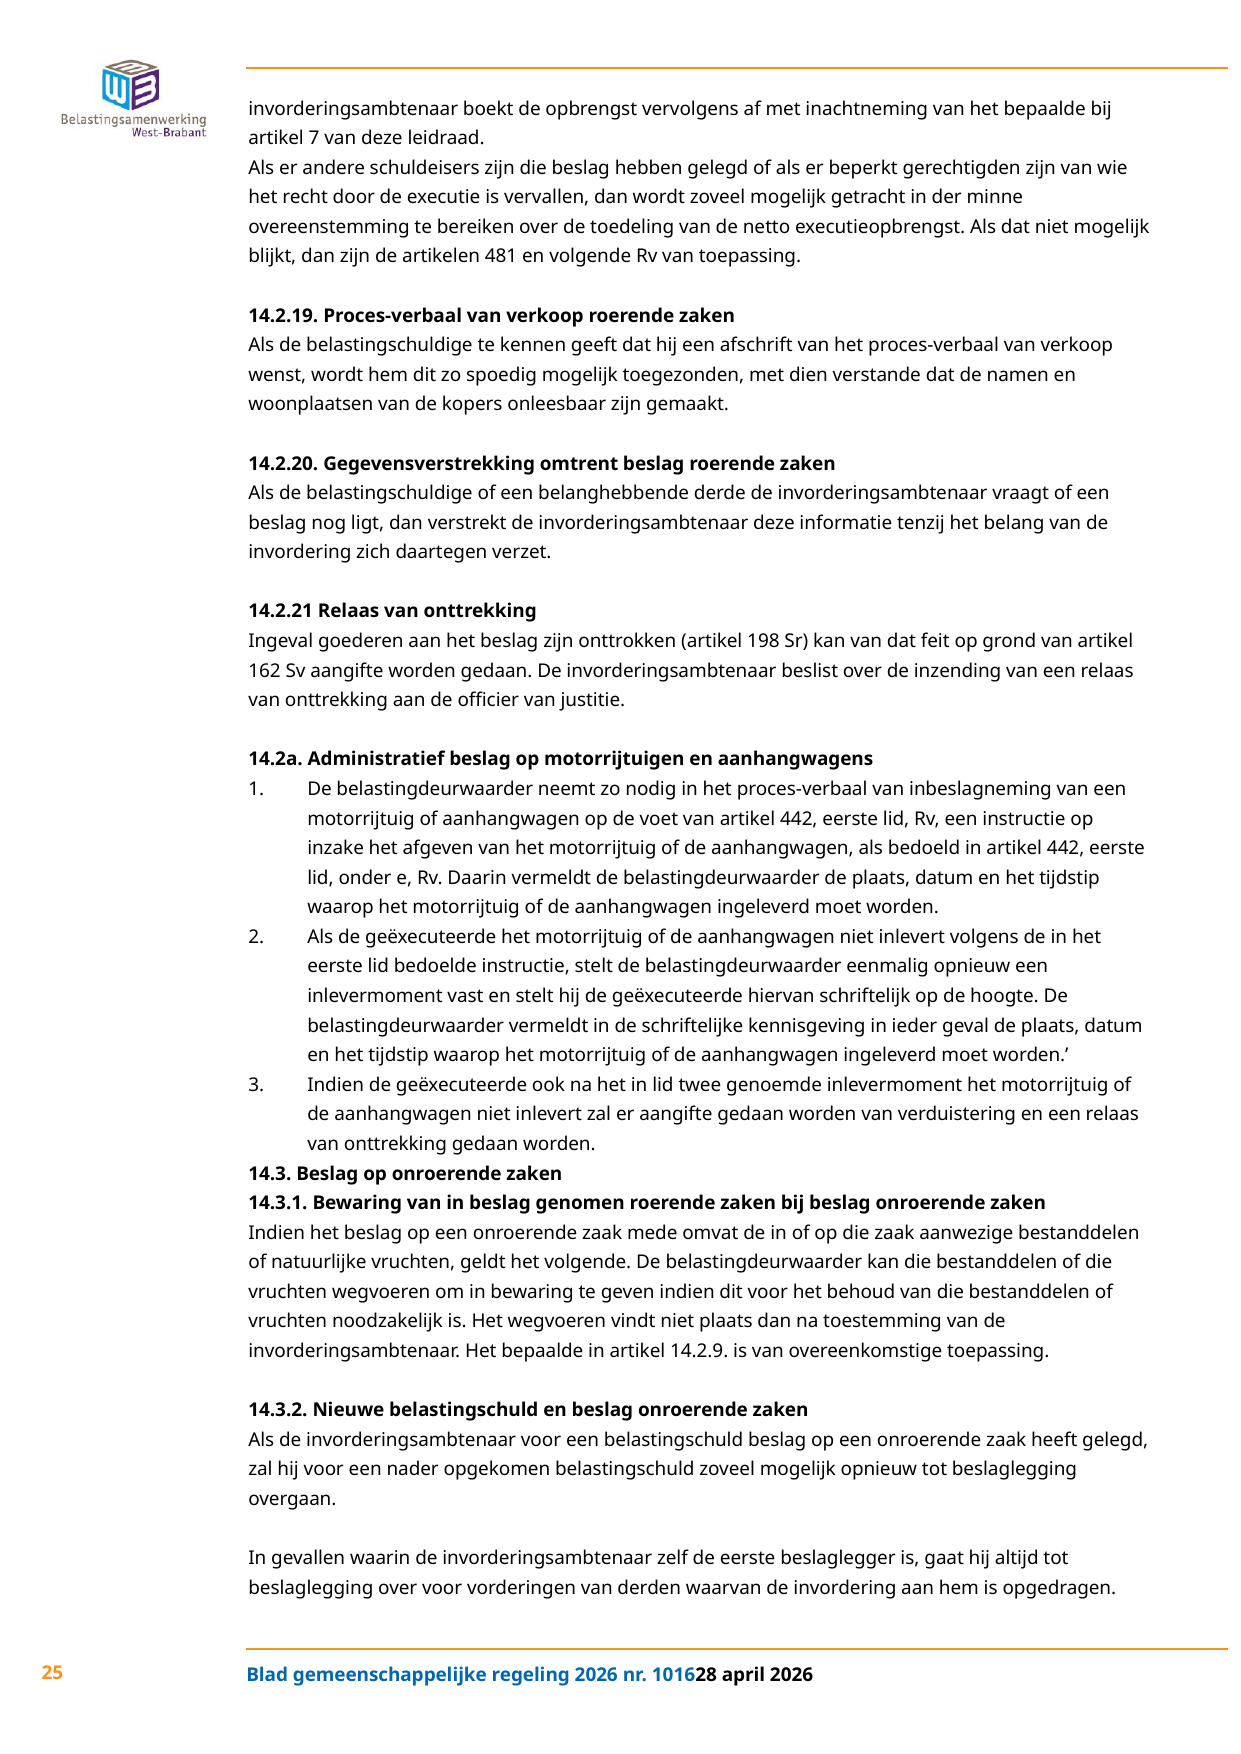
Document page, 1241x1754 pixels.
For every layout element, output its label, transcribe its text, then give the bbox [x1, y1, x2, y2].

text Ingeval goederen aan het beslag zijn onttrokken (artikel 198 Sr) kan van dat feit op grond van artikel 162 Sv aangifte worden gedaan. De invorderingsambtenaar beslist over de inzending van een relaas van onttrekking aan de officier van justitie. [248, 627, 1152, 712]
text 14.2.19. Proces-verbaal van verkoop roerende zaken [248, 302, 1152, 328]
list Als de geëxecuteerde het motorrijtuig of de aanhangwagen niet inlevert volgens de in het eerste lid bedoelde instructie, stelt de belastingdeurwaarder eenmalig opnieuw een inlevermoment vast en stelt hij de geëxecuteerde hiervan schriftelijk op de hoogte. De belastingdeurwaarder vermeldt in de schriftelijke kennisgeving in ieder geval de plaats, datum en het tijdstip waarop het motorrijtuig of de aanhangwagen ingeleverd moet worden.’ [248, 923, 1152, 1067]
text 14.3.2. Nieuwe belastingschuld en beslag onroerende zaken [248, 1396, 1152, 1422]
text Als de belastingschuldige of een belanghebbende derde de invorderingsambtenaar vraagt of een beslag nog ligt, dan verstrekt de invorderingsambtenaar deze informatie tenzij het belang van de invordering zich daartegen verzet. [248, 479, 1152, 564]
picture [41, 47, 231, 172]
text Indien het beslag op een onroerende zaak mede omvat de in of op die zaak aanwezige bestanddelen of natuurlijke vruchten, geldt het volgende. De belastingdeurwaarder kan die bestanddelen of die vruchten wegvoeren om in bewaring te geven indien dit voor het behoud van die bestanddelen of vruchten noodzakelijk is. Het wegvoeren vindt niet plaats dan na toestemming van de invorderingsambtenaar. Het bepaalde in artikel 14.2.9. is van overeenkomstige toepassing. [248, 1219, 1152, 1363]
list Indien de geëxecuteerde ook na het in lid twee genoemde inlevermoment het motorrijtuig of de aanhangwagen niet inlevert zal er aangifte gedaan worden van verduistering en een relaas van onttrekking gedaan worden. [248, 1071, 1152, 1156]
text 14.2.20. Gegevensverstrekking omtrent beslag roerende zaken [248, 450, 1152, 476]
text In gevallen waarin de invorderingsambtenaar zelf de eerste beslaglegger is, gaat hij altijd tot beslaglegging over voor vorderingen van derden waarvan de invordering aan hem is opgedragen. [248, 1544, 1152, 1600]
text 14.2a. Administratief beslag op motorrijtuigen en aanhangwagens [248, 746, 1152, 771]
text Als de belastingschuldige te kennen geeft dat hij een afschrift van het proces-verbaal van verkoop wenst, wordt hem dit zo spoedig mogelijk toegezonden, met dien verstande dat de namen en woonplaatsen van de kopers onleesbaar zijn gemaakt. [248, 331, 1152, 416]
text 14.3.1. Bewaring van in beslag genomen roerende zaken bij beslag onroerende zaken [248, 1189, 1152, 1215]
text 14.3. Beslag op onroerende zaken [248, 1160, 1152, 1186]
text invorderingsambtenaar boekt de opbrengst vervolgens af met inachtneming van het bepaalde bij artikel 7 van deze leidraad. [248, 95, 1152, 150]
list De belastingdeurwaarder neemt zo nodig in het proces-verbaal van inbeslagneming van een motorrijtuig of aanhangwagen op de voet van artikel 442, eerste lid, Rv, een instructie op inzake het afgeven van het motorrijtuig of de aanhangwagen, als bedoeld in artikel 442, eerste lid, onder e, Rv. Daarin vermeldt de belastingdeurwaarder de plaats, datum en het tijdstip waarop het motorrijtuig of de aanhangwagen ingeleverd moet worden. [248, 775, 1152, 919]
text 14.2.21 Relaas van onttrekking [248, 598, 1152, 623]
text Als de invorderingsambtenaar voor een belastingschuld beslag op een onroerende zaak heeft gelegd, zal hij voor een nader opgekomen belastingschuld zoveel mogelijk opnieuw tot beslaglegging overgaan. [248, 1426, 1152, 1511]
text Als er andere schuldeisers zijn die beslag hebben gelegd of als er beperkt gerechtigden zijn van wie het recht door de executie is vervallen, dan wordt zoveel mogelijk getracht in der minne overeenstemming te bereiken over de toedeling van de netto executieopbrengst. Als dat niet mogelijk blijkt, dan zijn de artikelen 481 en volgende Rv van toepassing. [248, 154, 1152, 268]
